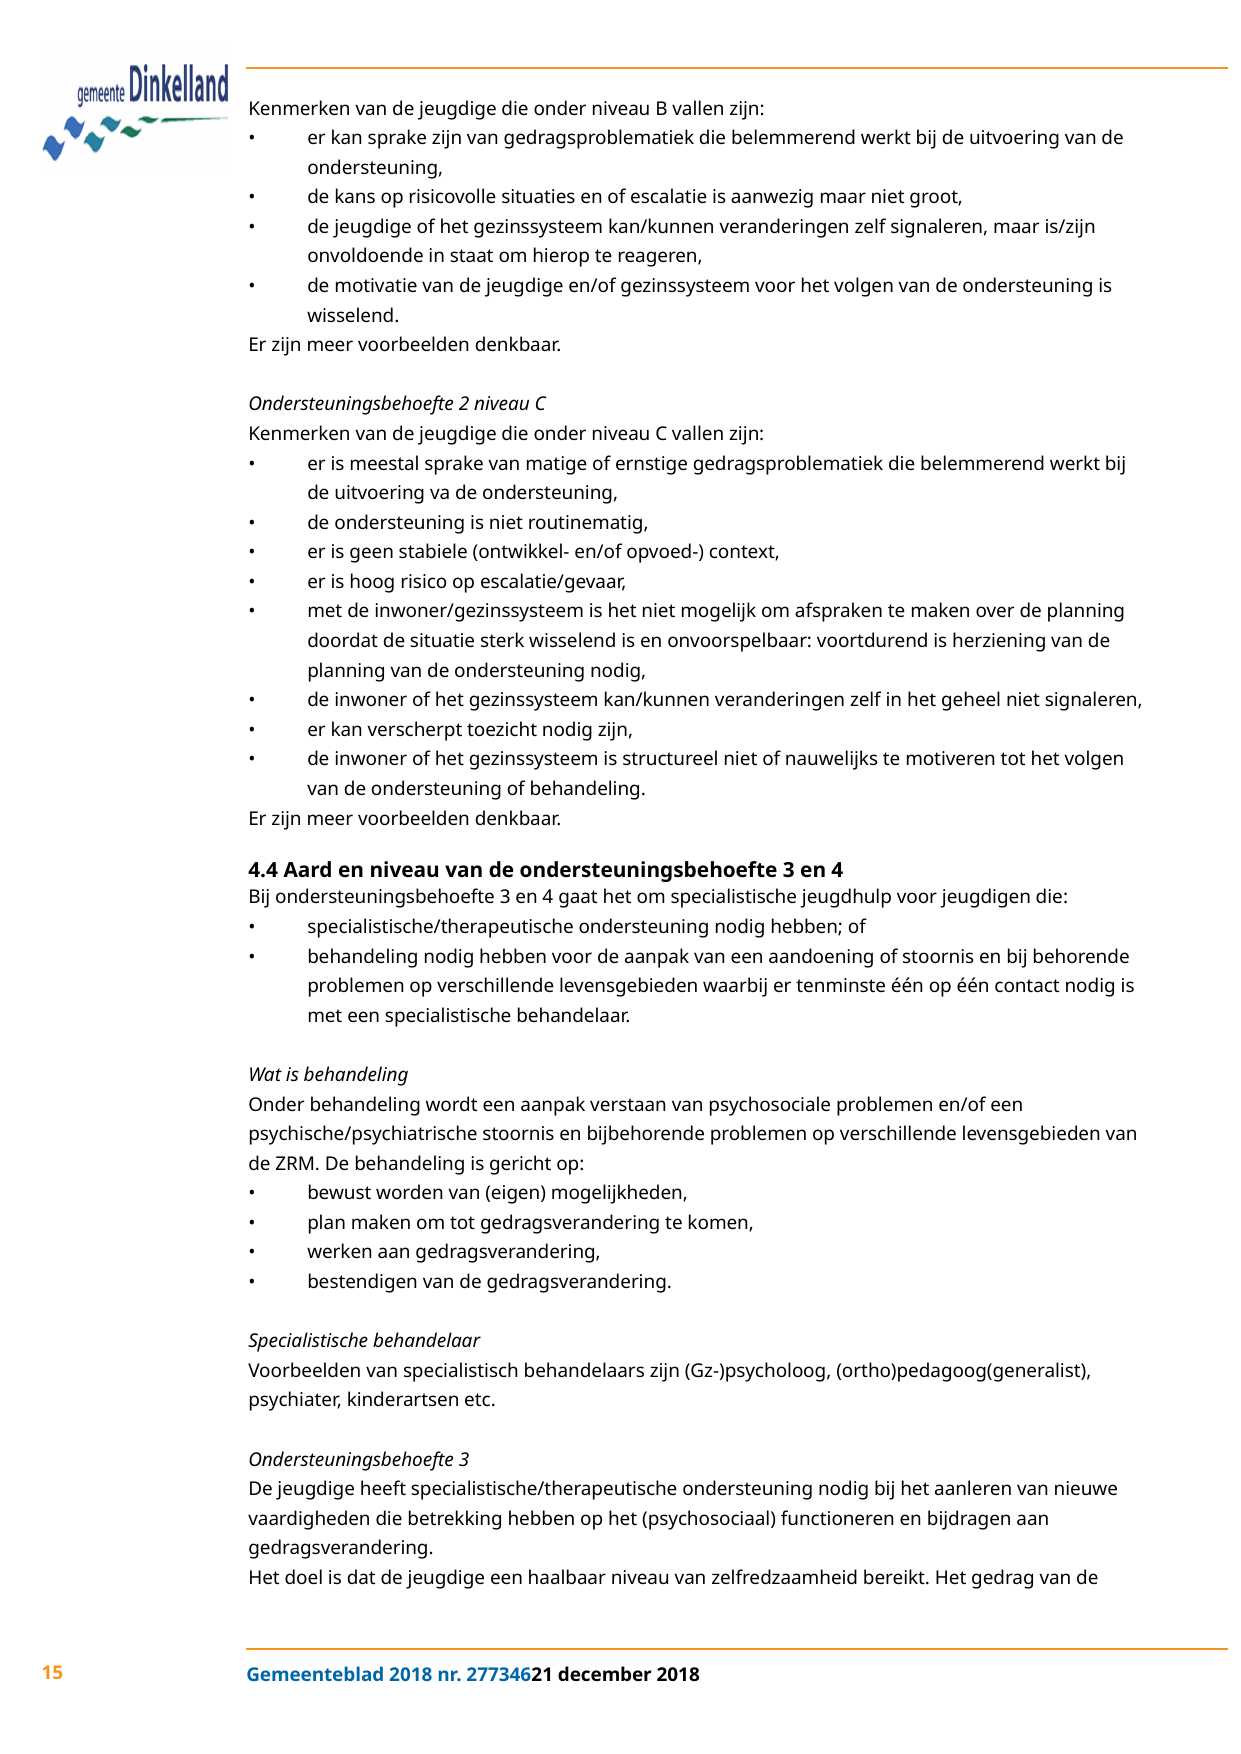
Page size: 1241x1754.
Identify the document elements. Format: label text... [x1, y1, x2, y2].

list specialistische/therapeutische ondersteuning nodig hebben; of [248, 913, 1152, 939]
list behandeling nodig hebben voor de aanpak van een aandoening of stoornis en bij behorende problemen op verschillende levensgebieden waarbij er tenminste één op één contact nodig is met een specialistische behandelaar. [248, 943, 1152, 1028]
text Kenmerken van de jeugdige die onder niveau C vallen zijn: [248, 420, 1152, 446]
list met de inwoner/gezinssysteem is het niet mogelijk om afspraken te maken over de planning doordat de situatie sterk wisselend is en onvoorspelbaar: voortdurend is herziening van de planning van de ondersteuning nodig, [248, 598, 1152, 683]
list er kan verscherpt toezicht nodig zijn, [248, 716, 1152, 742]
list bewust worden van (eigen) mogelijkheden, [248, 1179, 1152, 1205]
list er is geen stabiele (ontwikkel- en/of opvoed-) context, [248, 538, 1152, 564]
list werken aan gedragsverandering, [248, 1239, 1152, 1264]
list de inwoner of het gezinssysteem is structureel niet of nauwelijks te motiveren tot het volgen van de ondersteuning of behandeling. [248, 746, 1152, 801]
list de kans op risicovolle situaties en of escalatie is aanwezig maar niet groot, [248, 183, 1152, 209]
text Het doel is dat de jeugdige een haalbaar niveau van zelfredzaamheid bereikt. Het gedrag van de [248, 1564, 1152, 1590]
list er kan sprake zijn van gedragsproblematiek die belemmerend werkt bij de uitvoering van de ondersteuning, [248, 124, 1152, 180]
text Kenmerken van de jeugdige die onder niveau B vallen zijn: [248, 95, 1152, 121]
picture [41, 47, 231, 172]
text Er zijn meer voorbeelden denkbaar. [248, 331, 1152, 357]
text Wat is behandeling [248, 1061, 1152, 1087]
text De jeugdige heeft specialistische/therapeutische ondersteuning nodig bij het aanleren van nieuwe vaardigheden die betrekking hebben op het (psychosociaal) functioneren en bijdragen aan gedragsverandering. [248, 1475, 1152, 1560]
list de motivatie van de jeugdige en/of gezinssysteem voor het volgen van de ondersteuning is wisselend. [248, 272, 1152, 328]
list er is meestal sprake van matige of ernstige gedragsproblematiek die belemmerend werkt bij de uitvoering va de ondersteuning, [248, 450, 1152, 505]
text Ondersteuningsbehoefte 2 niveau C [248, 391, 1152, 416]
list bestendigen van de gedragsverandering. [248, 1268, 1152, 1294]
list de jeugdige of het gezinssysteem kan/kunnen veranderingen zelf signaleren, maar is/zijn onvoldoende in staat om hierop te reageren, [248, 213, 1152, 268]
text Bij ondersteuningsbehoefte 3 en 4 gaat het om specialistische jeugdhulp voor jeugdigen die: [248, 884, 1152, 909]
list de ondersteuning is niet routinematig, [248, 509, 1152, 535]
text Voorbeelden van specialistisch behandelaars zijn (Gz-)psycholoog, (ortho)pedagoog(generalist), psychiater, kinderartsen etc. [248, 1357, 1152, 1412]
text Onder behandeling wordt een aanpak verstaan van psychosociale problemen en/of een psychische/psychiatrische stoornis en bijbehorende problemen op verschillende levensgebieden van de ZRM. De behandeling is gericht op: [248, 1091, 1152, 1176]
text 4.4 Aard en niveau van de ondersteuningsbehoefte 3 en 4 [248, 855, 1152, 884]
list er is hoog risico op escalatie/gevaar, [248, 568, 1152, 594]
text Specialistische behandelaar [248, 1327, 1152, 1353]
text Er zijn meer voorbeelden denkbaar. [248, 805, 1152, 831]
list de inwoner of het gezinssysteem kan/kunnen veranderingen zelf in het geheel niet signaleren, [248, 686, 1152, 712]
list plan maken om tot gedragsverandering te komen, [248, 1209, 1152, 1235]
text Ondersteuningsbehoefte 3 [248, 1446, 1152, 1471]
